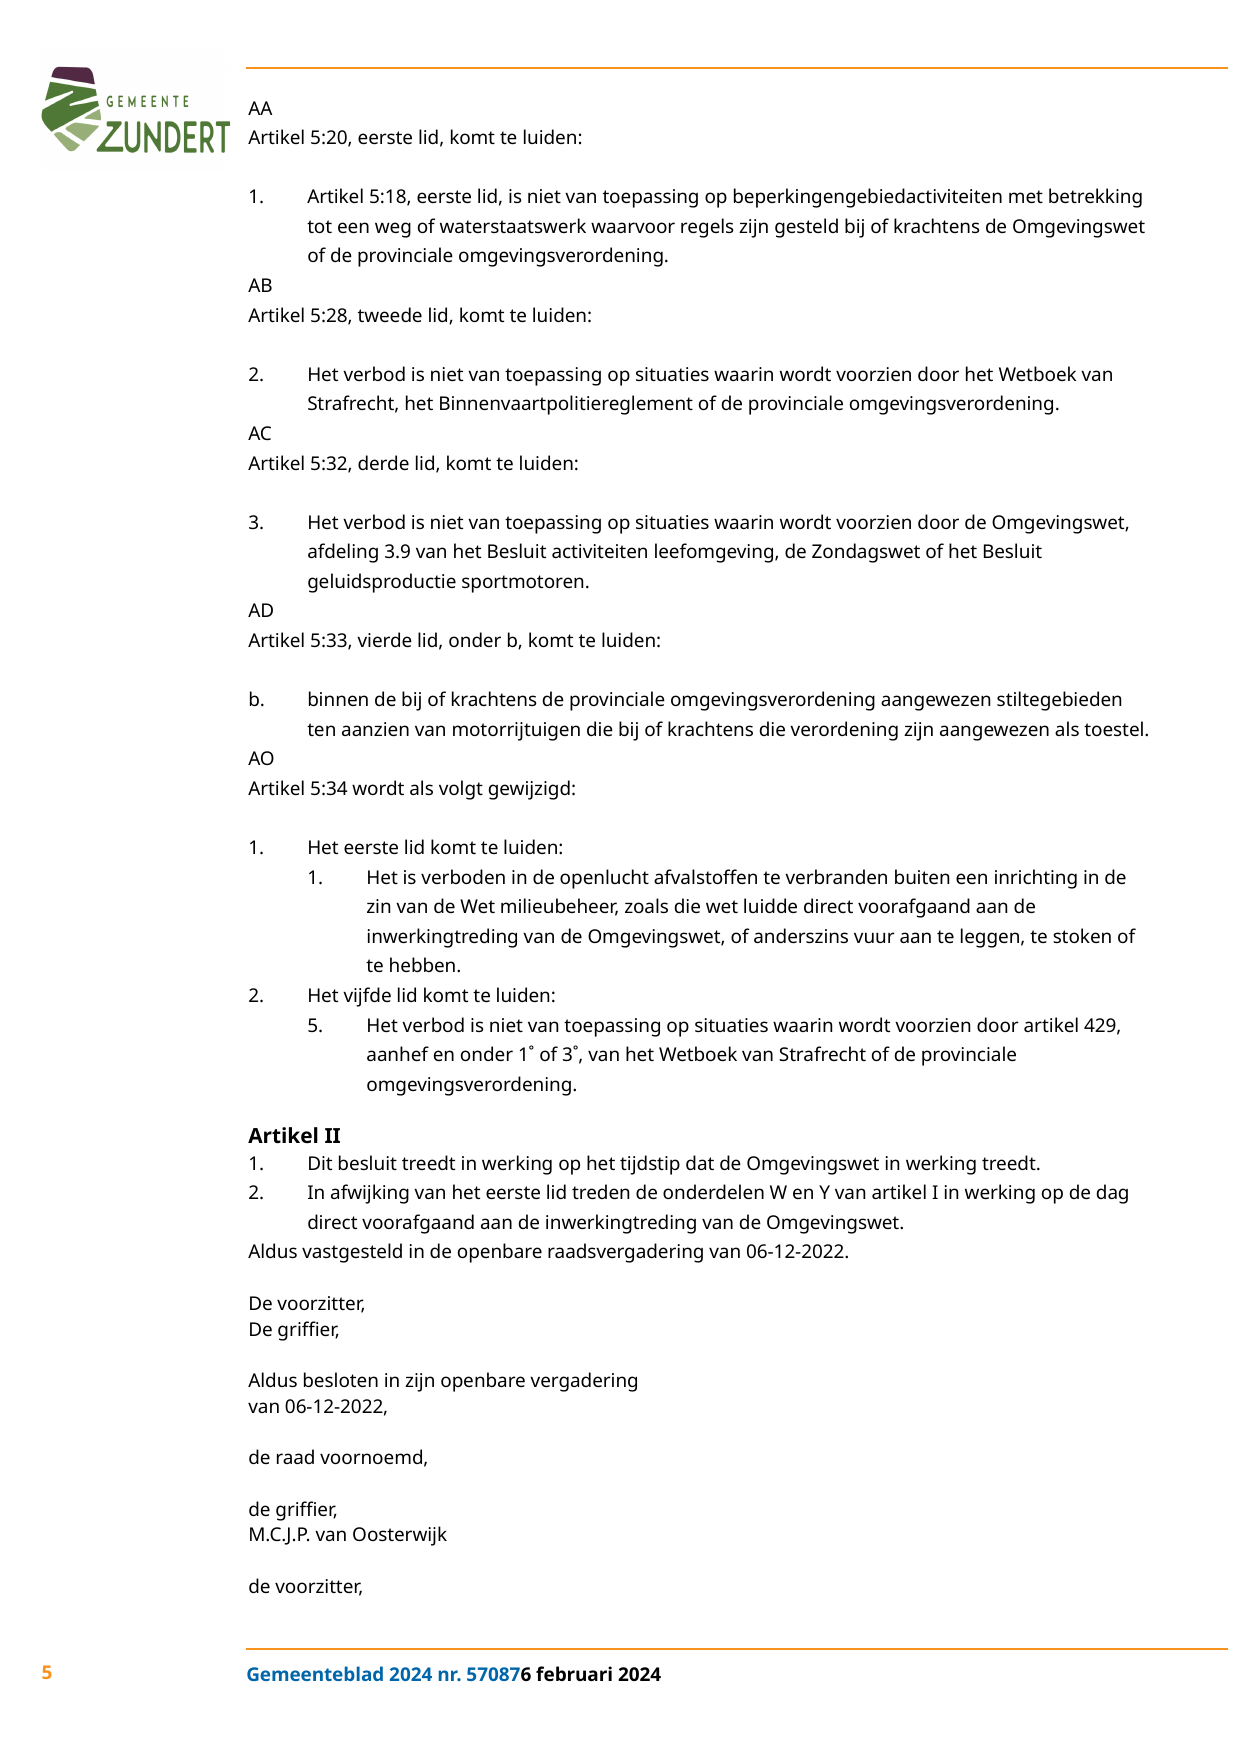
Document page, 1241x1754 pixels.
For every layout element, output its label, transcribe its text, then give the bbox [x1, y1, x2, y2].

text De voorzitter, [248, 1290, 1152, 1316]
text van 06-12-2022, [248, 1393, 1152, 1419]
text de griffier, [248, 1496, 1152, 1522]
text Artikel 5:28, tweede lid, komt te luiden: [248, 302, 1152, 328]
list Artikel 5:18, eerste lid, is niet van toepassing op beperkingengebiedactiviteiten met betrekking tot een weg of waterstaatswerk waarvoor regels zijn gesteld bij of krachtens de Omgevingswet of de provinciale omgevingsverordening. [248, 183, 1152, 268]
text AC [248, 420, 1152, 446]
list In afwijking van het eerste lid treden de onderdelen W en Y van artikel I in werking op de dag direct voorafgaand aan de inwerkingtreding van de Omgevingswet. [248, 1179, 1152, 1235]
text Aldus vastgesteld in de openbare raadsvergadering van 06-12-2022. [248, 1239, 1152, 1264]
list Het verbod is niet van toepassing op situaties waarin wordt voorzien door de Omgevingswet, afdeling 3.9 van het Besluit activiteiten leefomgeving, de Zondagswet of het Besluit geluidsproductie sportmotoren. [248, 509, 1152, 594]
list Dit besluit treedt in werking op het tijdstip dat de Omgevingswet in werking treedt. [248, 1150, 1152, 1176]
text Artikel 5:34 wordt als volgt gewijzigd: [248, 775, 1152, 801]
list Het verbod is niet van toepassing op situaties waarin wordt voorzien door het Wetboek van Strafrecht, het Binnenvaartpolitiereglement of de provinciale omgevingsverordening. [248, 361, 1152, 416]
picture [41, 47, 231, 172]
text AD [248, 598, 1152, 623]
text AB [248, 272, 1152, 298]
text Aldus besloten in zijn openbare vergadering [248, 1367, 1152, 1393]
text M.C.J.P. van Oosterwijk [248, 1522, 1152, 1547]
text AA [248, 95, 1152, 121]
text AO [248, 746, 1152, 771]
text Artikel 5:20, eerste lid, komt te luiden: [248, 124, 1152, 150]
list Het verbod is niet van toepassing op situaties waarin wordt voorzien door artikel 429, aanhef en onder 1˚ of 3˚, van het Wetboek van Strafrecht of de provinciale omgevingsverordening. [307, 1012, 1152, 1097]
text de voorzitter, [248, 1573, 1152, 1599]
text De griffier, [248, 1316, 1152, 1342]
list Het eerste lid komt te luiden: [248, 834, 1152, 860]
text Artikel II [248, 1121, 1152, 1150]
text Artikel 5:32, derde lid, komt te luiden: [248, 450, 1152, 476]
text Artikel 5:33, vierde lid, onder b, komt te luiden: [248, 627, 1152, 653]
list Het vijfde lid komt te luiden: [248, 982, 1152, 1008]
list Het is verboden in de openlucht afvalstoffen te verbranden buiten een inrichting in de zin van de Wet milieubeheer, zoals die wet luidde direct voorafgaand aan de inwerkingtreding van de Omgevingswet, of anderszins vuur aan te leggen, te stoken of te hebben. [307, 864, 1152, 978]
list binnen de bij of krachtens de provinciale omgevingsverordening aangewezen stiltegebieden ten aanzien van motorrijtuigen die bij of krachtens die verordening zijn aangewezen als toestel. [248, 686, 1152, 742]
text de raad voornoemd, [248, 1444, 1152, 1470]
